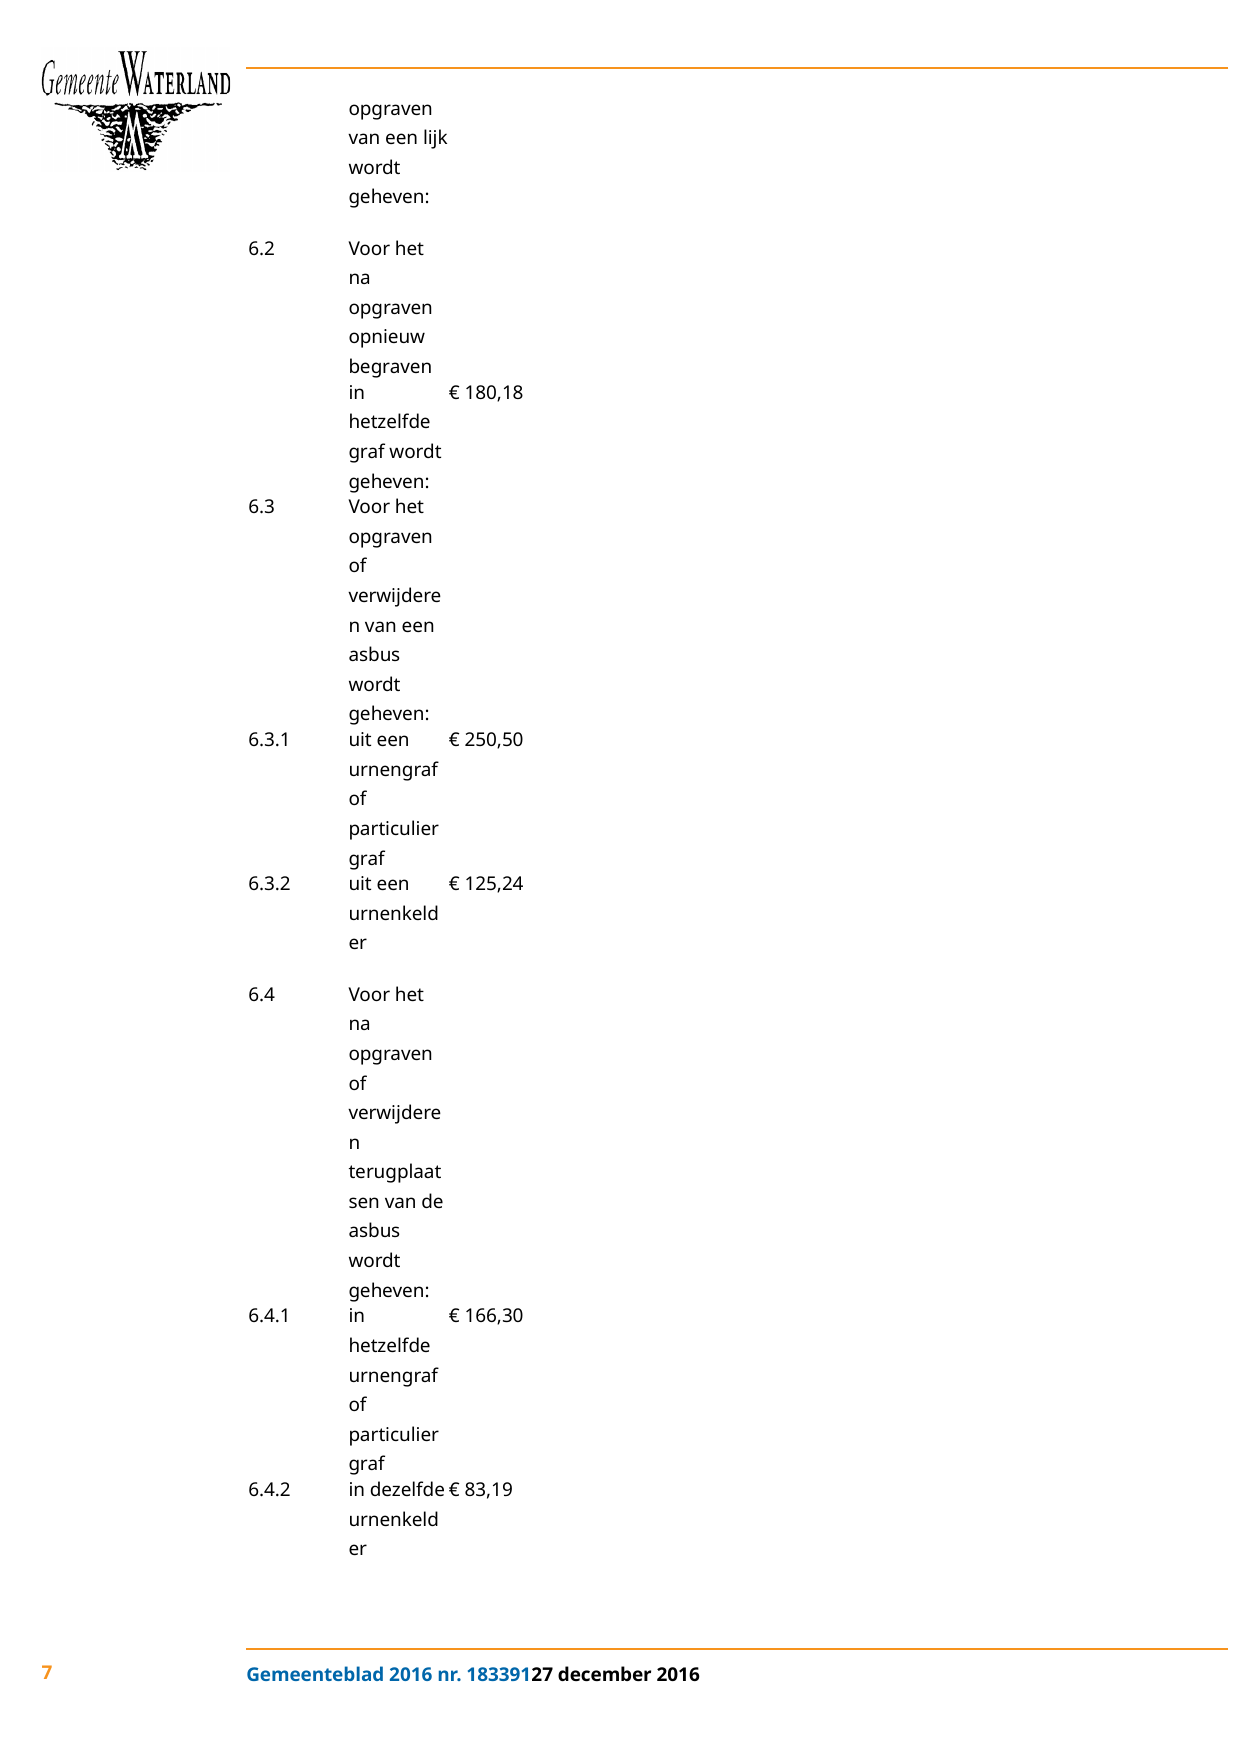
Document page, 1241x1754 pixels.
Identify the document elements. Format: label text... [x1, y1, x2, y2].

table_cell 6.3 [248, 494, 348, 726]
table_cell 6.4 [248, 981, 348, 1303]
table_cell [449, 1561, 549, 1587]
table_cell in dezelfde urnenkelder [348, 1476, 449, 1561]
table_cell [248, 209, 348, 235]
table_cell uit een urnenkelder [348, 870, 449, 955]
table_cell € 250,50 [449, 726, 549, 870]
table_cell € 125,24 [449, 870, 549, 955]
table_cell in hetzelfde graf wordt geheven: [348, 379, 449, 493]
table_cell [348, 955, 449, 981]
table_cell Voor het na opgraven of verwijderen terugplaatsen van de asbus wordt geheven: [348, 981, 449, 1303]
table_cell 6.2 [248, 235, 348, 379]
table_cell [248, 1561, 348, 1587]
table_cell in hetzelfde urnengraf of particulier graf [348, 1303, 449, 1476]
table_cell 6.3.2 [248, 870, 348, 955]
table_cell 6.4.1 [248, 1303, 348, 1476]
table_cell € 83,19 [449, 1476, 549, 1561]
table_cell € 180,18 [449, 379, 549, 493]
table_cell [449, 981, 549, 1303]
table_header [449, 95, 549, 209]
table_cell [449, 955, 549, 981]
table_cell [348, 1561, 449, 1587]
table_cell uit een urnengraf of particulier graf [348, 726, 449, 870]
table_header opgraven van een lijk wordt geheven: [348, 95, 449, 209]
table_cell [248, 379, 348, 493]
table_header [248, 95, 348, 209]
table_cell Voor het opgraven of verwijderen van een asbus wordt geheven: [348, 494, 449, 726]
table_cell € 166,30 [449, 1303, 549, 1476]
table_cell [248, 955, 348, 981]
table_cell [449, 494, 549, 726]
table_cell Voor het na opgraven opnieuw begraven [348, 235, 449, 379]
table_cell 6.4.2 [248, 1476, 348, 1561]
picture [41, 47, 231, 172]
table_cell [449, 235, 549, 379]
table_cell [348, 209, 449, 235]
table_cell 6.3.1 [248, 726, 348, 870]
table_cell [449, 209, 549, 235]
